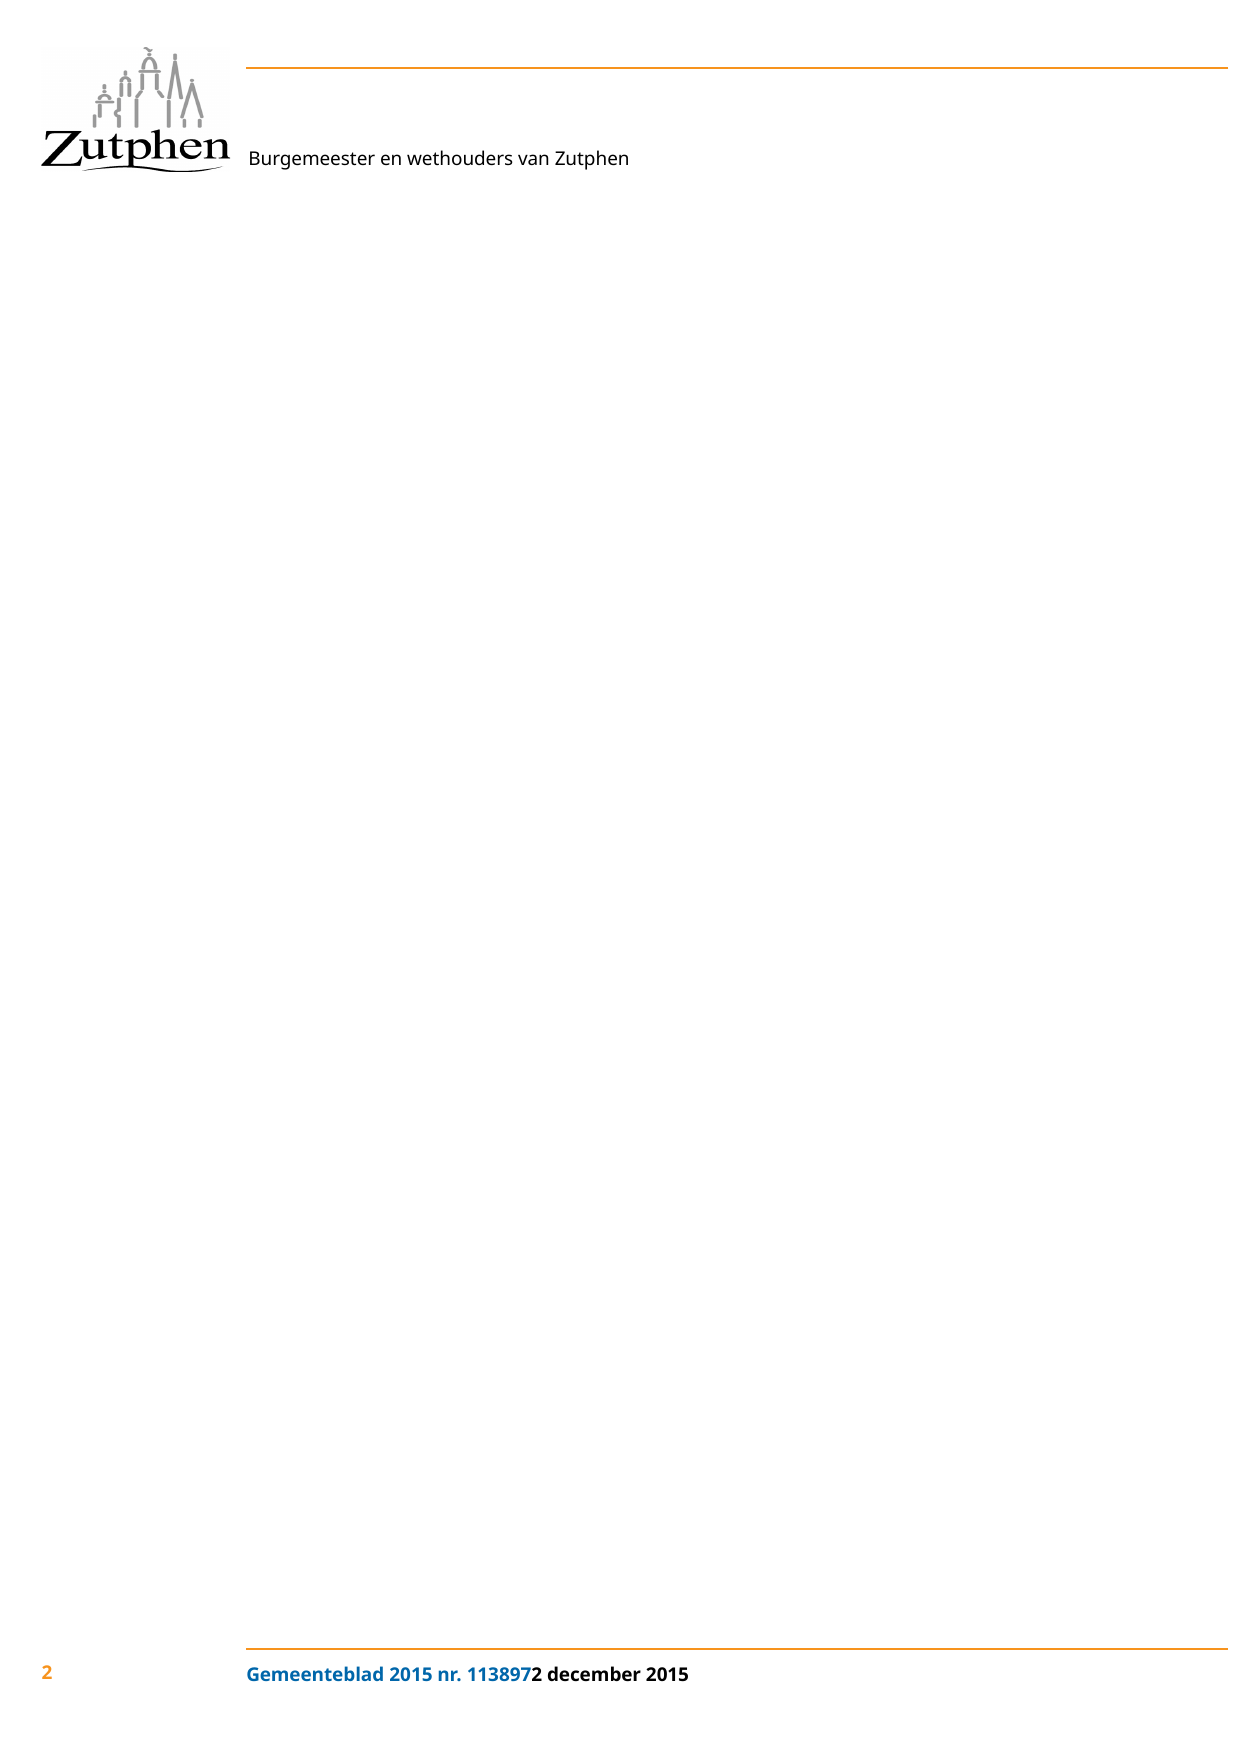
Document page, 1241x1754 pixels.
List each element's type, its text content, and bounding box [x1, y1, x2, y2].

picture [41, 47, 231, 172]
text Burgemeester en wethouders van Zutphen [248, 145, 1152, 171]
